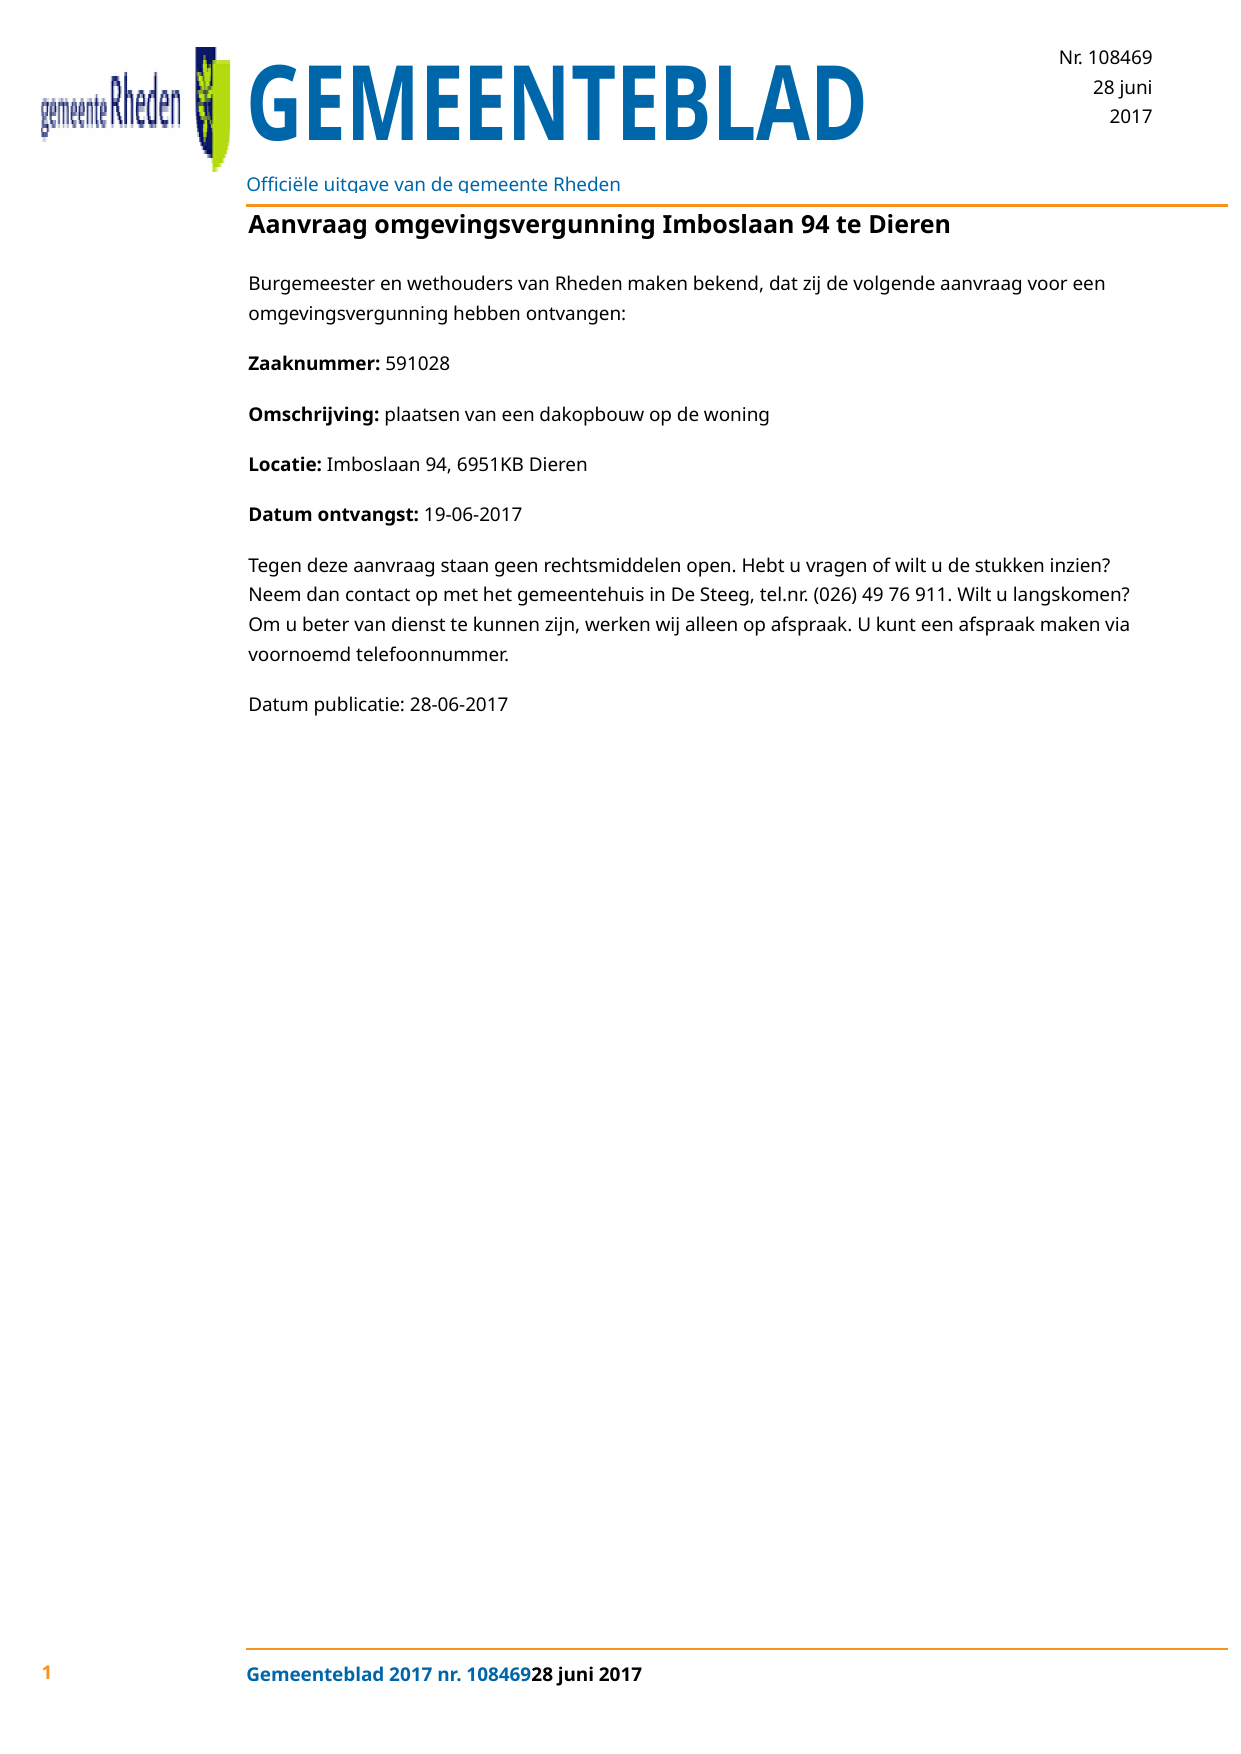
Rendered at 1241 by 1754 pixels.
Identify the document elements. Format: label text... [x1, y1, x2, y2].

text Tegen deze aanvraag staan geen rechtsmiddelen open. Hebt u vragen of wilt u de stukken inzien? Neem dan contact op met het gemeentehuis in De Steeg, tel.nr. (026) 49 76 911. Wilt u langskomen? Om u beter van dienst te kunnen zijn, werken wij alleen op afspraak. U kunt een afspraak maken via voornoemd telefoonnummer. [248, 552, 1152, 666]
picture [41, 47, 231, 172]
text Zaaknummer: 591028 [248, 350, 1152, 376]
text Aanvraag omgevingsvergunning Imboslaan 94 te Dieren [248, 207, 1152, 241]
text Datum ontvangst: 19-06-2017 [248, 502, 1152, 527]
text Burgemeester en wethouders van Rheden maken bekend, dat zij de volgende aanvraag voor een omgevingsvergunning hebben ontvangen: [248, 270, 1152, 326]
text Omschrijving: plaatsen van een dakopbouw op de woning [248, 401, 1152, 426]
text Locatie: Imboslaan 94, 6951KB Dieren [248, 451, 1152, 477]
text Datum publicatie: 28-06-2017 [248, 691, 1152, 717]
